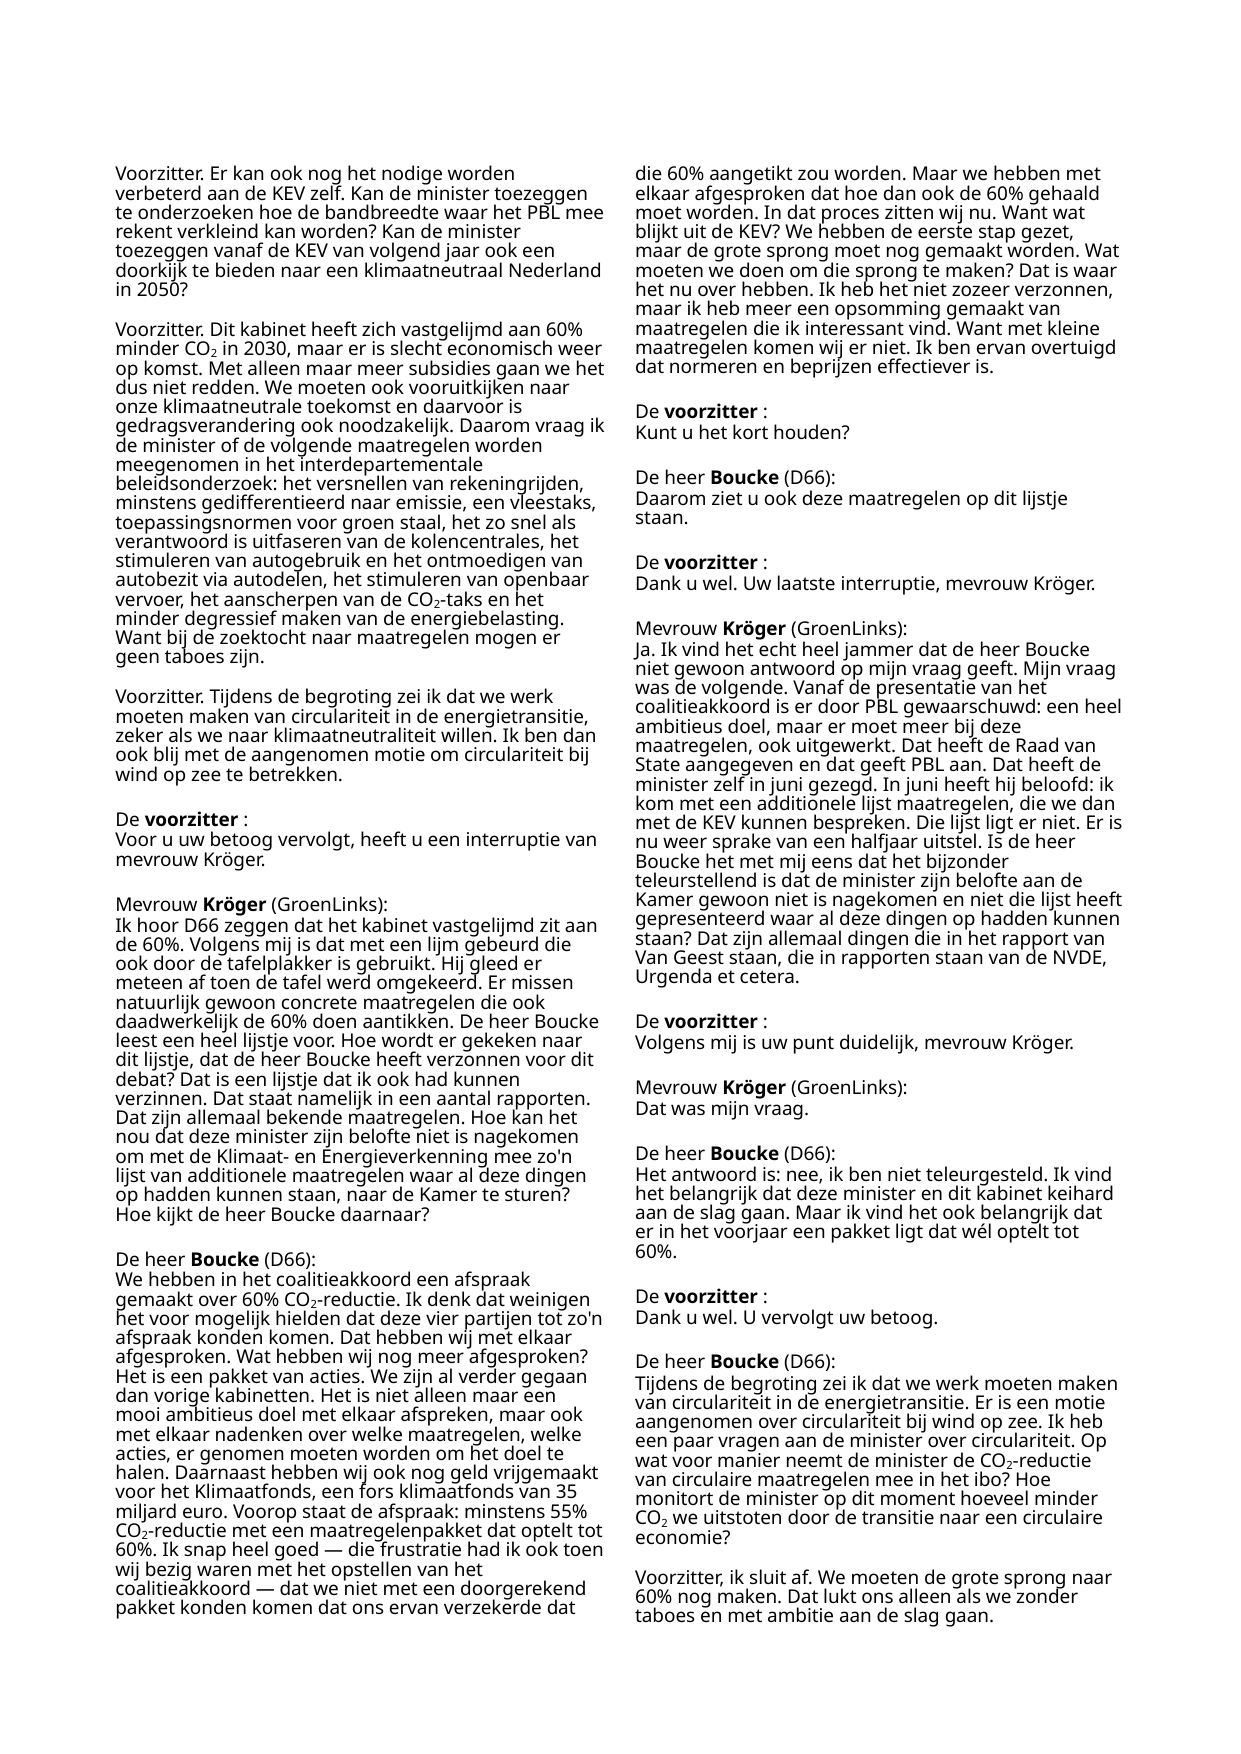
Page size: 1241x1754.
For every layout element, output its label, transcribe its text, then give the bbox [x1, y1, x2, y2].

text De voorzitter : [115, 806, 605, 831]
text Voorzitter. Tijdens de begroting zei ik dat we werk moeten maken van circulariteit in de energietransitie, zeker als we naar klimaatneutraliteit willen. Ik ben dan ook blij met de aangenomen motie om circulariteit bij wind op zee te betrekken. [115, 688, 605, 785]
text Voor u uw betoog vervolgt, heeft u een interruptie van mevrouw Kröger. [115, 831, 605, 870]
text Daarom ziet u ook deze maatregelen op dit lijstje staan. [635, 490, 1125, 528]
text De heer Boucke (D66): [635, 1349, 1125, 1374]
text Voorzitter, ik sluit af. We moeten de grote sprong naar 60% nog maken. Dat lukt ons alleen als we zonder taboes en met ambitie aan de slag gaan. [635, 1569, 1125, 1626]
text De heer Boucke (D66): [635, 464, 1125, 490]
text Mevrouw Kröger (GroenLinks): [115, 891, 605, 917]
text die 60% aangetikt zou worden. Maar we hebben met elkaar afgesproken dat hoe dan ook de 60% gehaald moet worden. In dat proces zitten wij nu. Want wat blijkt uit de KEV? We hebben de eerste stap gezet, maar de grote sprong moet nog gemaakt worden. Wat moeten we doen om die sprong te maken? Dat is waar het nu over hebben. Ik heb het niet zozeer verzonnen, maar ik heb meer een opsomming gemaakt van maatregelen die ik interessant vind. Want met kleine maatregelen komen wij er niet. Ik ben ervan overtuigd dat normeren en beprijzen effectiever is. [635, 165, 1125, 377]
text Volgens mij is uw punt duidelijk, mevrouw Kröger. [635, 1034, 1125, 1053]
text De voorzitter : [635, 1008, 1125, 1034]
text De voorzitter : [635, 1283, 1125, 1309]
text Mevrouw Kröger (GroenLinks): [635, 615, 1125, 641]
text Kunt u het kort houden? [635, 424, 1125, 443]
text De voorzitter : [635, 549, 1125, 575]
text Het antwoord is: nee, ik ben niet teleurgesteld. Ik vind het belangrijk dat deze minister en dit kabinet keihard aan de slag gaan. Maar ik vind het ook belangrijk dat er in het voorjaar een pakket ligt dat wél optelt tot 60%. [635, 1166, 1125, 1262]
text Dat was mijn vraag. [635, 1100, 1125, 1119]
text Ik hoor D66 zeggen dat het kabinet vastgelijmd zit aan de 60%. Volgens mij is dat met een lijm gebeurd die ook door de tafelplakker is gebruikt. Hij gleed er meteen af toen de tafel werd omgekeerd. Er missen natuurlijk gewoon concrete maatregelen die ook daadwerkelijk de 60% doen aantikken. De heer Boucke leest een heel lijstje voor. Hoe wordt er gekeken naar dit lijstje, dat de heer Boucke heeft verzonnen voor dit debat? Dat is een lijstje dat ik ook had kunnen verzinnen. Dat staat namelijk in een aantal rapporten. Dat zijn allemaal bekende maatregelen. Hoe kan het nou dat deze minister zijn belofte niet is nagekomen om met de Klimaat- en Energieverkenning mee zo'n lijst van additionele maatregelen waar al deze dingen op hadden kunnen staan, naar de Kamer te sturen? Hoe kijkt de heer Boucke daarnaar? [115, 917, 605, 1225]
text Dank u wel. Uw laatste interruptie, mevrouw Kröger. [635, 575, 1125, 594]
text Tijdens de begroting zei ik dat we werk moeten maken van circulariteit in de energietransitie. Er is een motie aangenomen over circulariteit bij wind op zee. Ik heb een paar vragen aan de minister over circulariteit. Op wat voor manier neemt de minister de CO2-reductie van circulaire maatregelen mee in het ibo? Hoe monitort de minister op dit moment hoeveel minder CO2 we uitstoten door de transitie naar een circulaire economie? [635, 1374, 1125, 1548]
text Voorzitter. Dit kabinet heeft zich vastgelijmd aan 60% minder CO2 in 2030, maar er is slecht economisch weer op komst. Met alleen maar meer subsidies gaan we het dus niet redden. We moeten ook vooruitkijken naar onze klimaatneutrale toekomst en daarvoor is gedragsverandering ook noodzakelijk. Daarom vraag ik de minister of de volgende maatregelen worden meegenomen in het interdepartementale beleidsonderzoek: het versnellen van rekeningrijden, minstens gedifferentieerd naar emissie, een vleestaks, toepassingsnormen voor groen staal, het zo snel als verantwoord is uitfaseren van de kolencentrales, het stimuleren van autogebruik en het ontmoedigen van autobezit via autodelen, het stimuleren van openbaar vervoer, het aanscherpen van de CO2-taks en het minder degressief maken van de energiebelasting. Want bij de zoektocht naar maatregelen mogen er geen taboes zijn. [115, 321, 605, 668]
text Voorzitter. Er kan ook nog het nodige worden verbeterd aan de KEV zelf. Kan de minister toezeggen te onderzoeken hoe de bandbreedte waar het PBL mee rekent verkleind kan worden? Kan de minister toezeggen vanaf de KEV van volgend jaar ook een doorkijk te bieden naar een klimaatneutraal Nederland in 2050? [115, 165, 605, 300]
text De heer Boucke (D66): [115, 1246, 605, 1271]
text De voorzitter : [635, 398, 1125, 424]
text De heer Boucke (D66): [635, 1140, 1125, 1166]
text Mevrouw Kröger (GroenLinks): [635, 1074, 1125, 1100]
text Dank u wel. U vervolgt uw betoog. [635, 1309, 1125, 1328]
text Ja. Ik vind het echt heel jammer dat de heer Boucke niet gewoon antwoord op mijn vraag geeft. Mijn vraag was de volgende. Vanaf de presentatie van het coalitieakkoord is er door PBL gewaarschuwd: een heel ambitieus doel, maar er moet meer bij deze maatregelen, ook uitgewerkt. Dat heeft de Raad van State aangegeven en dat geeft PBL aan. Dat heeft de minister zelf in juni gezegd. In juni heeft hij beloofd: ik kom met een additionele lijst maatregelen, die we dan met de KEV kunnen bespreken. Die lijst ligt er niet. Er is nu weer sprake van een halfjaar uitstel. Is de heer Boucke het met mij eens dat het bijzonder teleurstellend is dat de minister zijn belofte aan de Kamer gewoon niet is nagekomen en niet die lijst heeft gepresenteerd waar al deze dingen op hadden kunnen staan? Dat zijn allemaal dingen die in het rapport van Van Geest staan, die in rapporten staan van de NVDE, Urgenda et cetera. [635, 641, 1125, 987]
text We hebben in het coalitieakkoord een afspraak gemaakt over 60% CO2-reductie. Ik denk dat weinigen het voor mogelijk hielden dat deze vier partijen tot zo'n afspraak konden komen. Dat hebben wij met elkaar afgesproken. Wat hebben wij nog meer afgesproken? Het is een pakket van acties. We zijn al verder gegaan dan vorige kabinetten. Het is niet alleen maar een mooi ambitieus doel met elkaar afspreken, maar ook met elkaar nadenken over welke maatregelen, welke acties, er genomen moeten worden om het doel te halen. Daarnaast hebben wij ook nog geld vrijgemaakt voor het Klimaatfonds, een fors klimaatfonds van 35 miljard euro. Voorop staat de afspraak: minstens 55% CO2-reductie met een maatregelenpakket dat optelt tot 60%. Ik snap heel goed — die frustratie had ik ook toen wij bezig waren met het opstellen van het coalitieakkoord — dat we niet met een doorgerekend pakket konden komen dat ons ervan verzekerde dat [115, 1271, 605, 1618]
